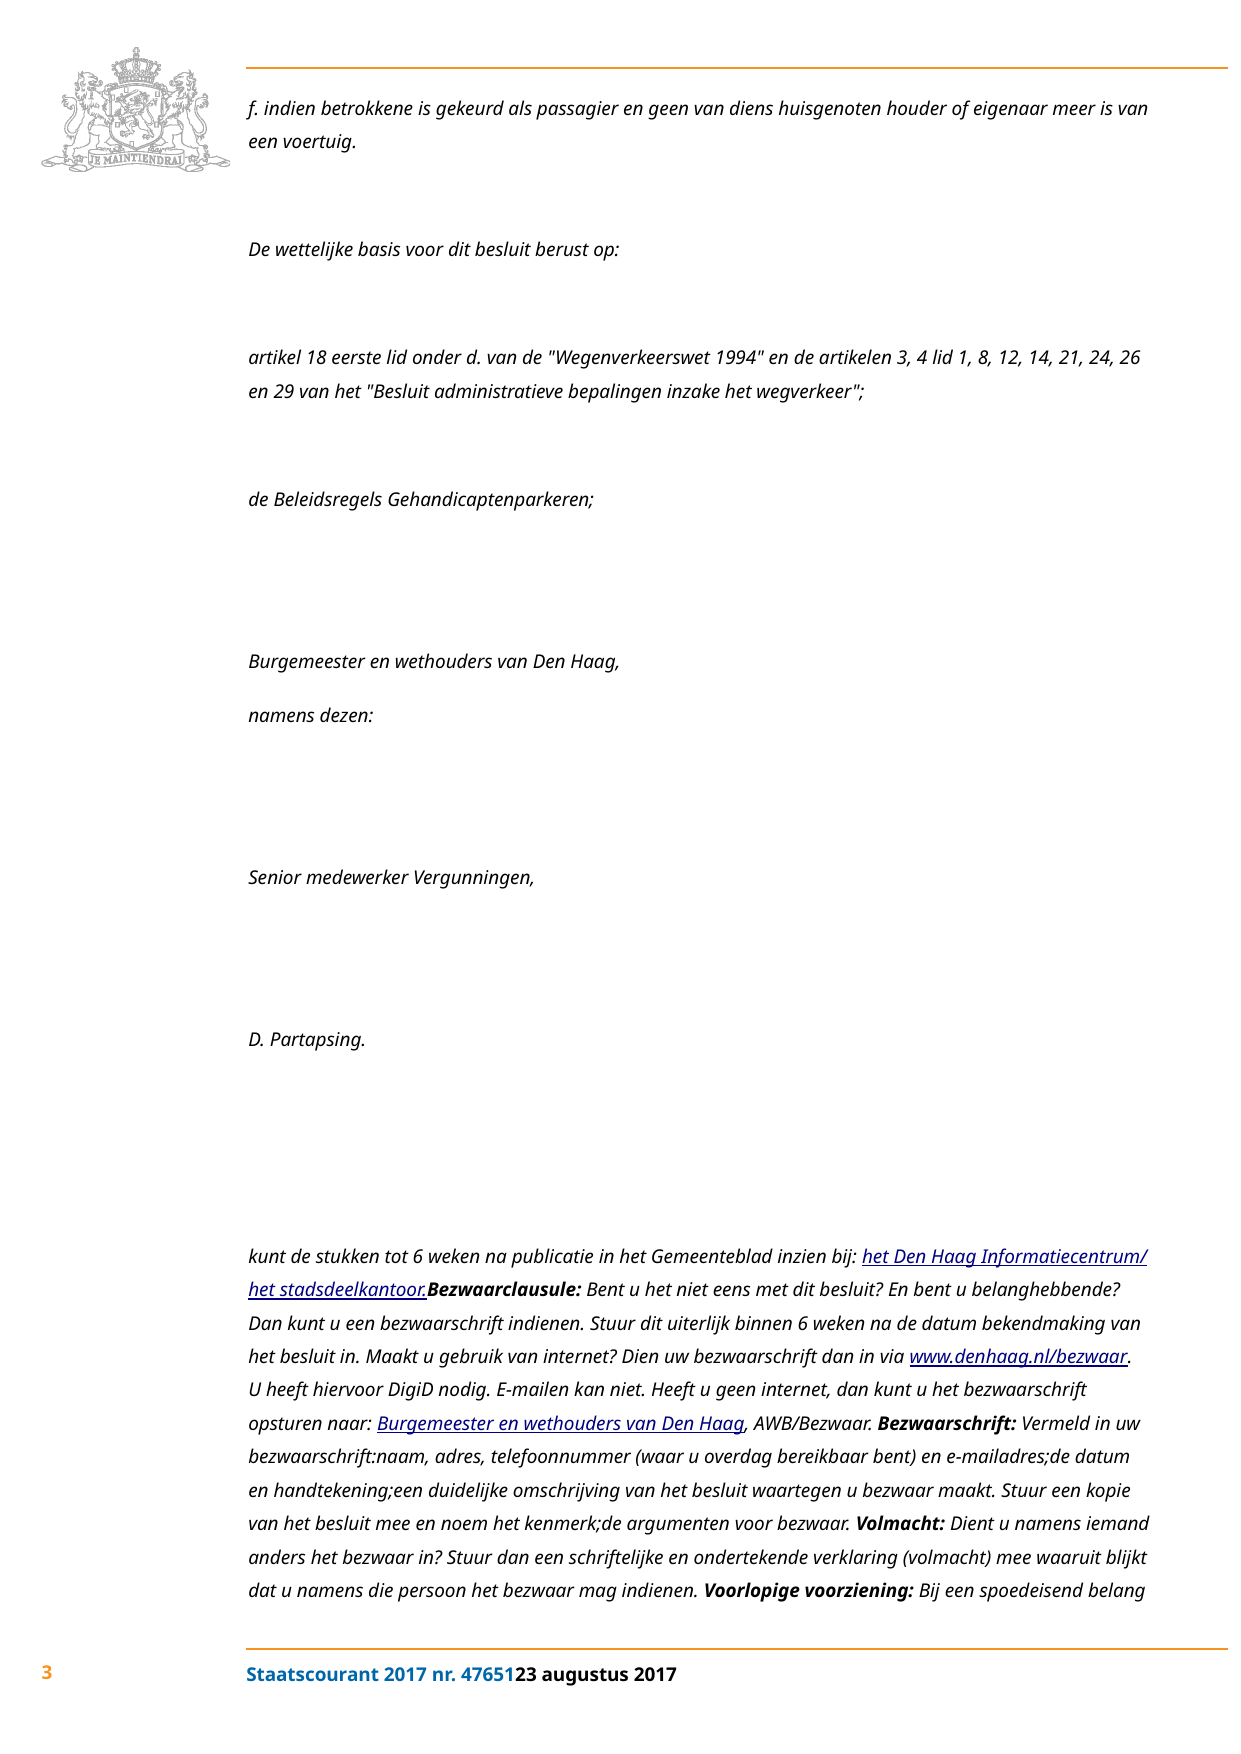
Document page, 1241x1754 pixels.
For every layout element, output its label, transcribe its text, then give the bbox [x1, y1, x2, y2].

text kunt de stukken tot 6 weken na publicatie in het Gemeenteblad inzien bij: het Den Haag Informatiecentrum/ het stadsdeelkantoor.Bezwaarclausule: Bent u het niet eens met dit besluit? En bent u belanghebbende? Dan kunt u een bezwaarschrift indienen. Stuur dit uiterlijk binnen 6 weken na de datum bekendmaking van het besluit in. Maakt u gebruik van internet? Dien uw bezwaarschrift dan in via www.denhaag.nl/bezwaar. U heeft hiervoor DigiD nodig. E-mailen kan niet. Heeft u geen internet, dan kunt u het bezwaarschrift opsturen naar: Burgemeester en wethouders van Den Haag, AWB/Bezwaar. Bezwaarschrift: Vermeld in uw bezwaarschrift:naam, adres, telefoonnummer (waar u overdag bereikbaar bent) en e-mailadres;de datum en handtekening;een duidelijke omschrijving van het besluit waartegen u bezwaar maakt. Stuur een kopie van het besluit mee en noem het kenmerk;de argumenten voor bezwaar. Volmacht: Dient u namens iemand anders het bezwaar in? Stuur dan een schriftelijke en ondertekende verklaring (volmacht) mee waaruit blijkt dat u namens die persoon het bezwaar mag indienen. Voorlopige voorziening: Bij een spoedeisend belang [248, 1243, 1152, 1603]
text Burgemeester en wethouders van Den Haag, [248, 648, 1152, 674]
text D. Partapsing. [248, 1027, 1152, 1052]
picture [41, 47, 231, 172]
text De wettelijke basis voor dit besluit berust op: [248, 236, 1152, 262]
text de Beleidsregels Gehandicaptenparkeren; [248, 486, 1152, 512]
text f. indien betrokkene is gekeurd als passagier en geen van diens huisgenoten houder of eigenaar meer is van een voertuig. [248, 95, 1152, 154]
text namens dezen: [248, 702, 1152, 728]
text artikel 18 eerste lid onder d. van de "Wegenverkeerswet 1994" en de artikelen 3, 4 lid 1, 8, 12, 14, 21, 24, 26 en 29 van het "Besluit administratieve bepalingen inzake het wegverkeer"; [248, 344, 1152, 404]
text Senior medewerker Vergunningen, [248, 864, 1152, 890]
